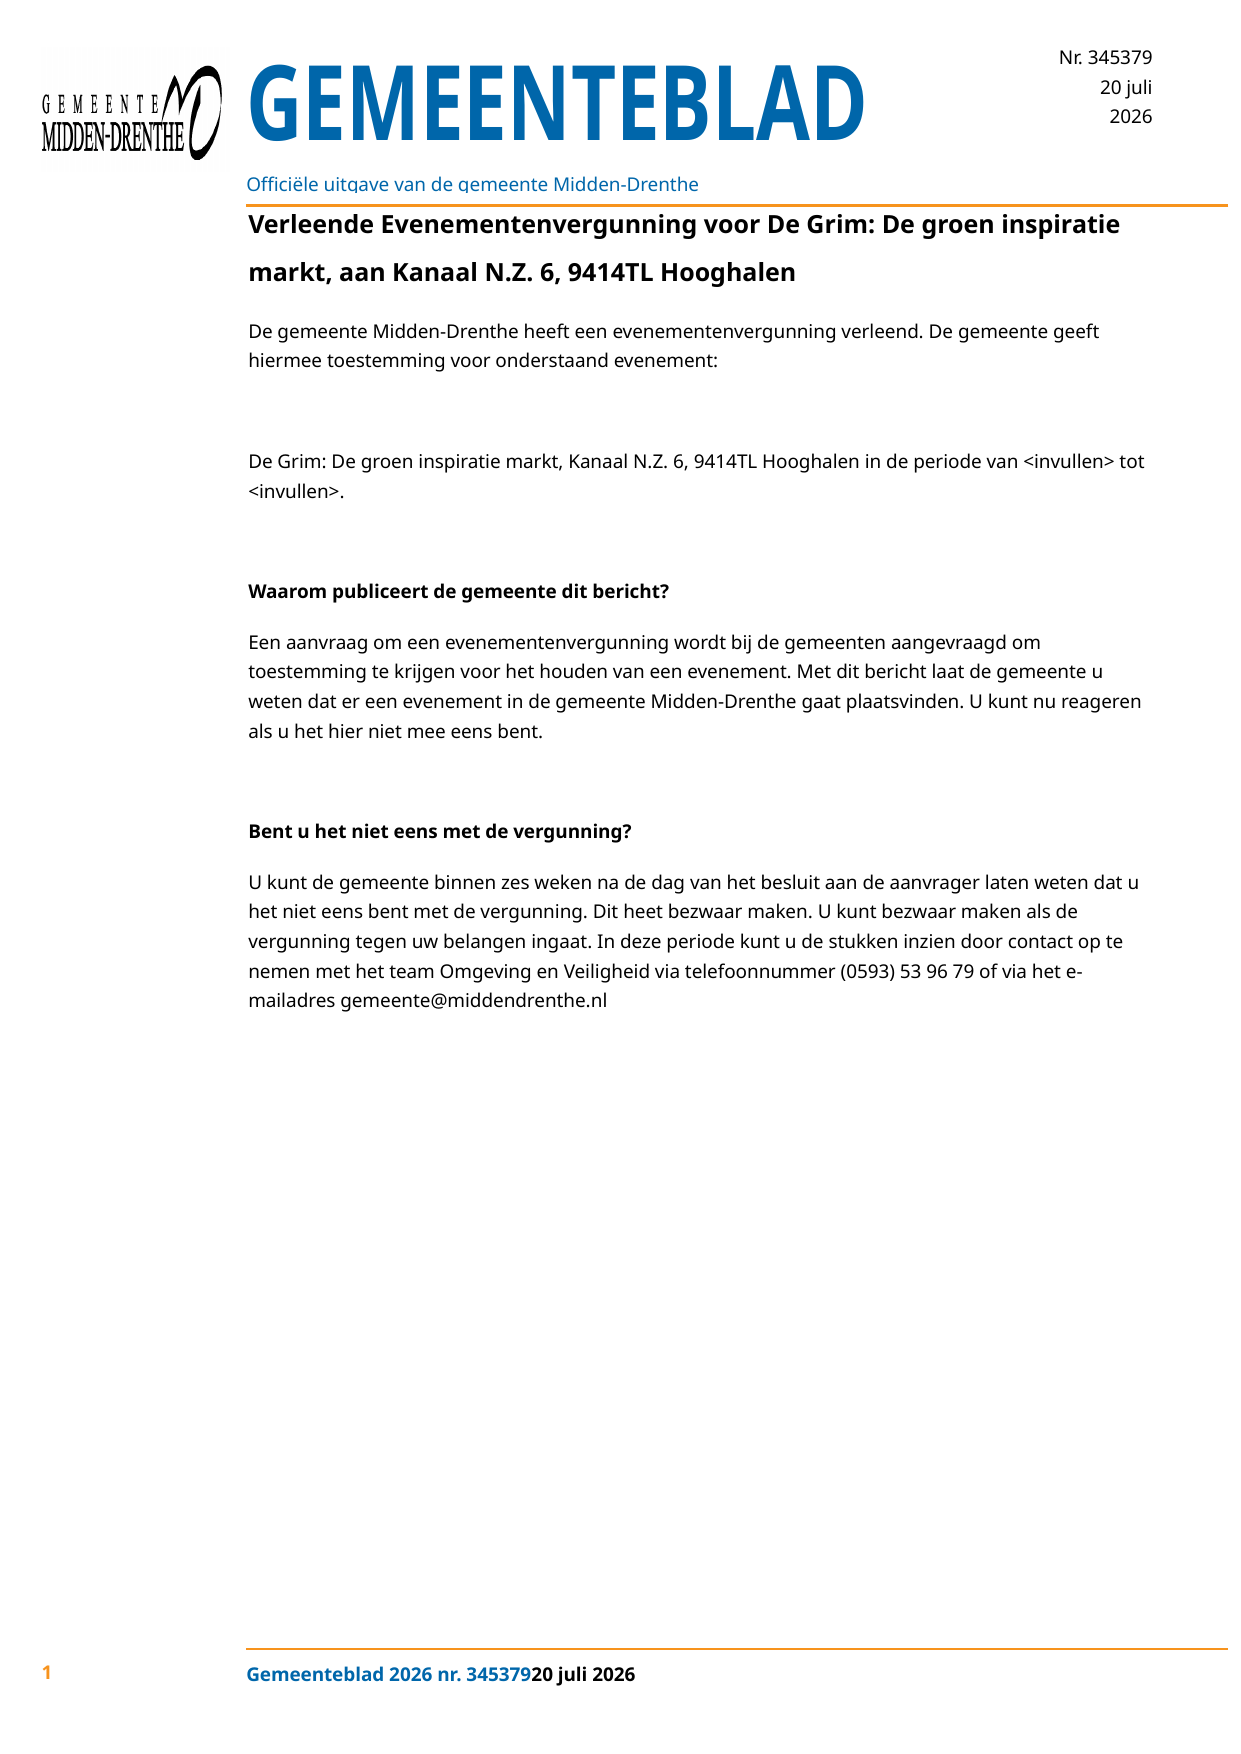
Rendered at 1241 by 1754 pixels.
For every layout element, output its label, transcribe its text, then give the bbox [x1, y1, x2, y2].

text Bent u het niet eens met de vergunning? [248, 819, 1152, 844]
text U kunt de gemeente binnen zes weken na de dag van het besluit aan de aanvrager laten weten dat u het niet eens bent met de vergunning. Dit heet bezwaar maken. U kunt bezwaar maken als de vergunning tegen uw belangen ingaat. In deze periode kunt u de stukken inzien door contact op te nemen met het team Omgeving en Veiligheid via telefoonnummer (0593) 53 96 79 of via het e-mailadres gemeente@middendrenthe.nl [248, 869, 1152, 1013]
text De Grim: De groen inspiratie markt, Kanaal N.Z. 6, 9414TL Hooghalen in de periode van <invullen> tot <invullen>. [248, 448, 1152, 504]
text Verleende Evenementenvergunning voor De Grim: De groen inspiratie markt, aan Kanaal N.Z. 6, 9414TL Hooghalen [248, 207, 1152, 288]
text Waarom publiceert de gemeente dit bericht? [248, 579, 1152, 604]
text De gemeente Midden-Drenthe heeft een evenementenvergunning verleend. De gemeente geeft hiermee toestemming voor onderstaand evenement: [248, 318, 1152, 373]
text Een aanvraag om een evenementenvergunning wordt bij de gemeenten aangevraagd om toestemming te krijgen voor het houden van een evenement. Met dit bericht laat de gemeente u weten dat er een evenement in de gemeente Midden-Drenthe gaat plaatsvinden. U kunt nu reageren als u het hier niet mee eens bent. [248, 629, 1152, 744]
picture [41, 47, 231, 172]
